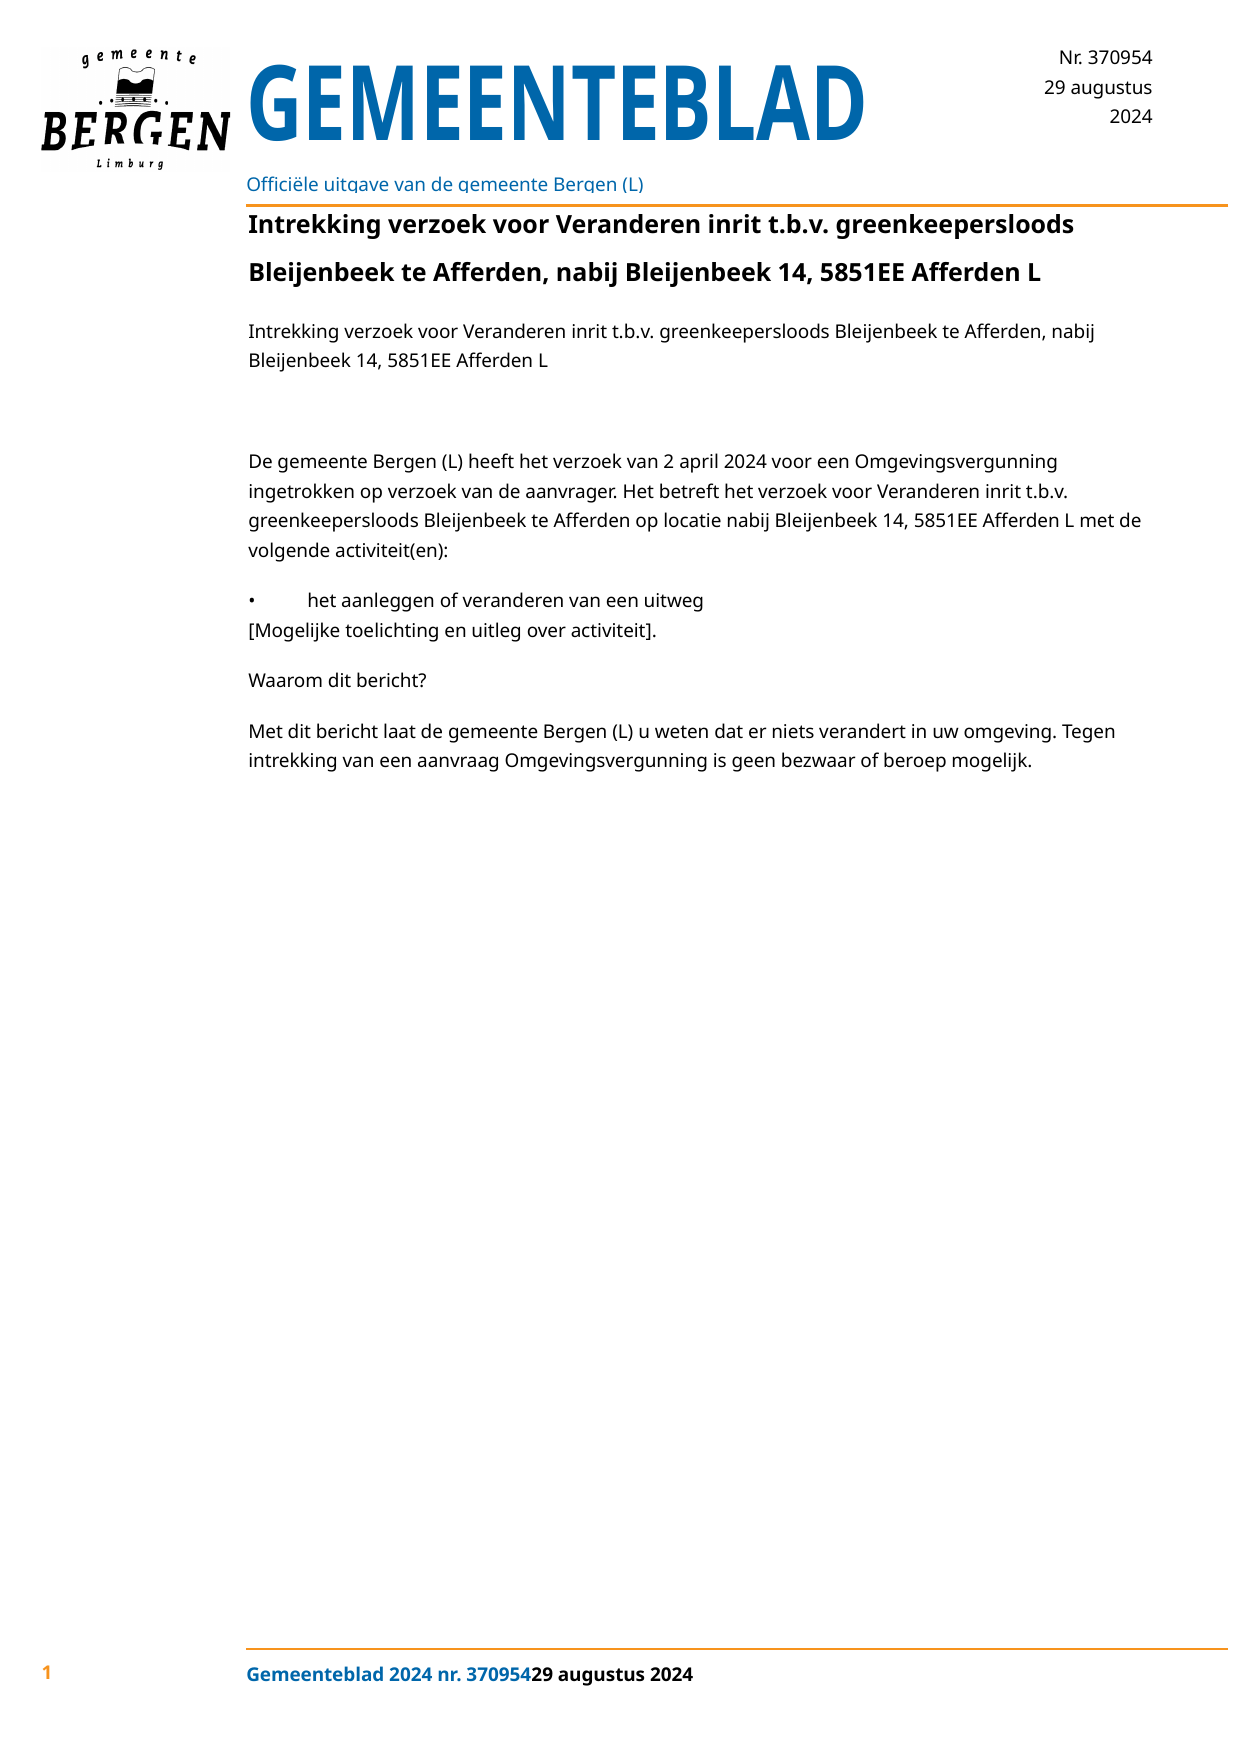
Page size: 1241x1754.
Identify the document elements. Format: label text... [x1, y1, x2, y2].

list het aanleggen of veranderen van een uitweg [248, 587, 1152, 613]
picture [41, 47, 231, 172]
text [Mogelijke toelichting en uitleg over activiteit]. [248, 617, 1152, 643]
text Intrekking verzoek voor Veranderen inrit t.b.v. greenkeepersloods Bleijenbeek te Afferden, nabij Bleijenbeek 14, 5851EE Afferden L [248, 318, 1152, 373]
text De gemeente Bergen (L) heeft het verzoek van 2 april 2024 voor een Omgevingsvergunning ingetrokken op verzoek van de aanvrager. Het betreft het verzoek voor Veranderen inrit t.b.v. greenkeepersloods Bleijenbeek te Afferden op locatie nabij Bleijenbeek 14, 5851EE Afferden L met de volgende activiteit(en): [248, 448, 1152, 563]
text Met dit bericht laat de gemeente Bergen (L) u weten dat er niets verandert in uw omgeving. Tegen intrekking van een aanvraag Omgevingsvergunning is geen bezwaar of beroep mogelijk. [248, 718, 1152, 773]
text Waarom dit bericht? [248, 667, 1152, 693]
text Intrekking verzoek voor Veranderen inrit t.b.v. greenkeepersloods Bleijenbeek te Afferden, nabij Bleijenbeek 14, 5851EE Afferden L [248, 207, 1152, 288]
